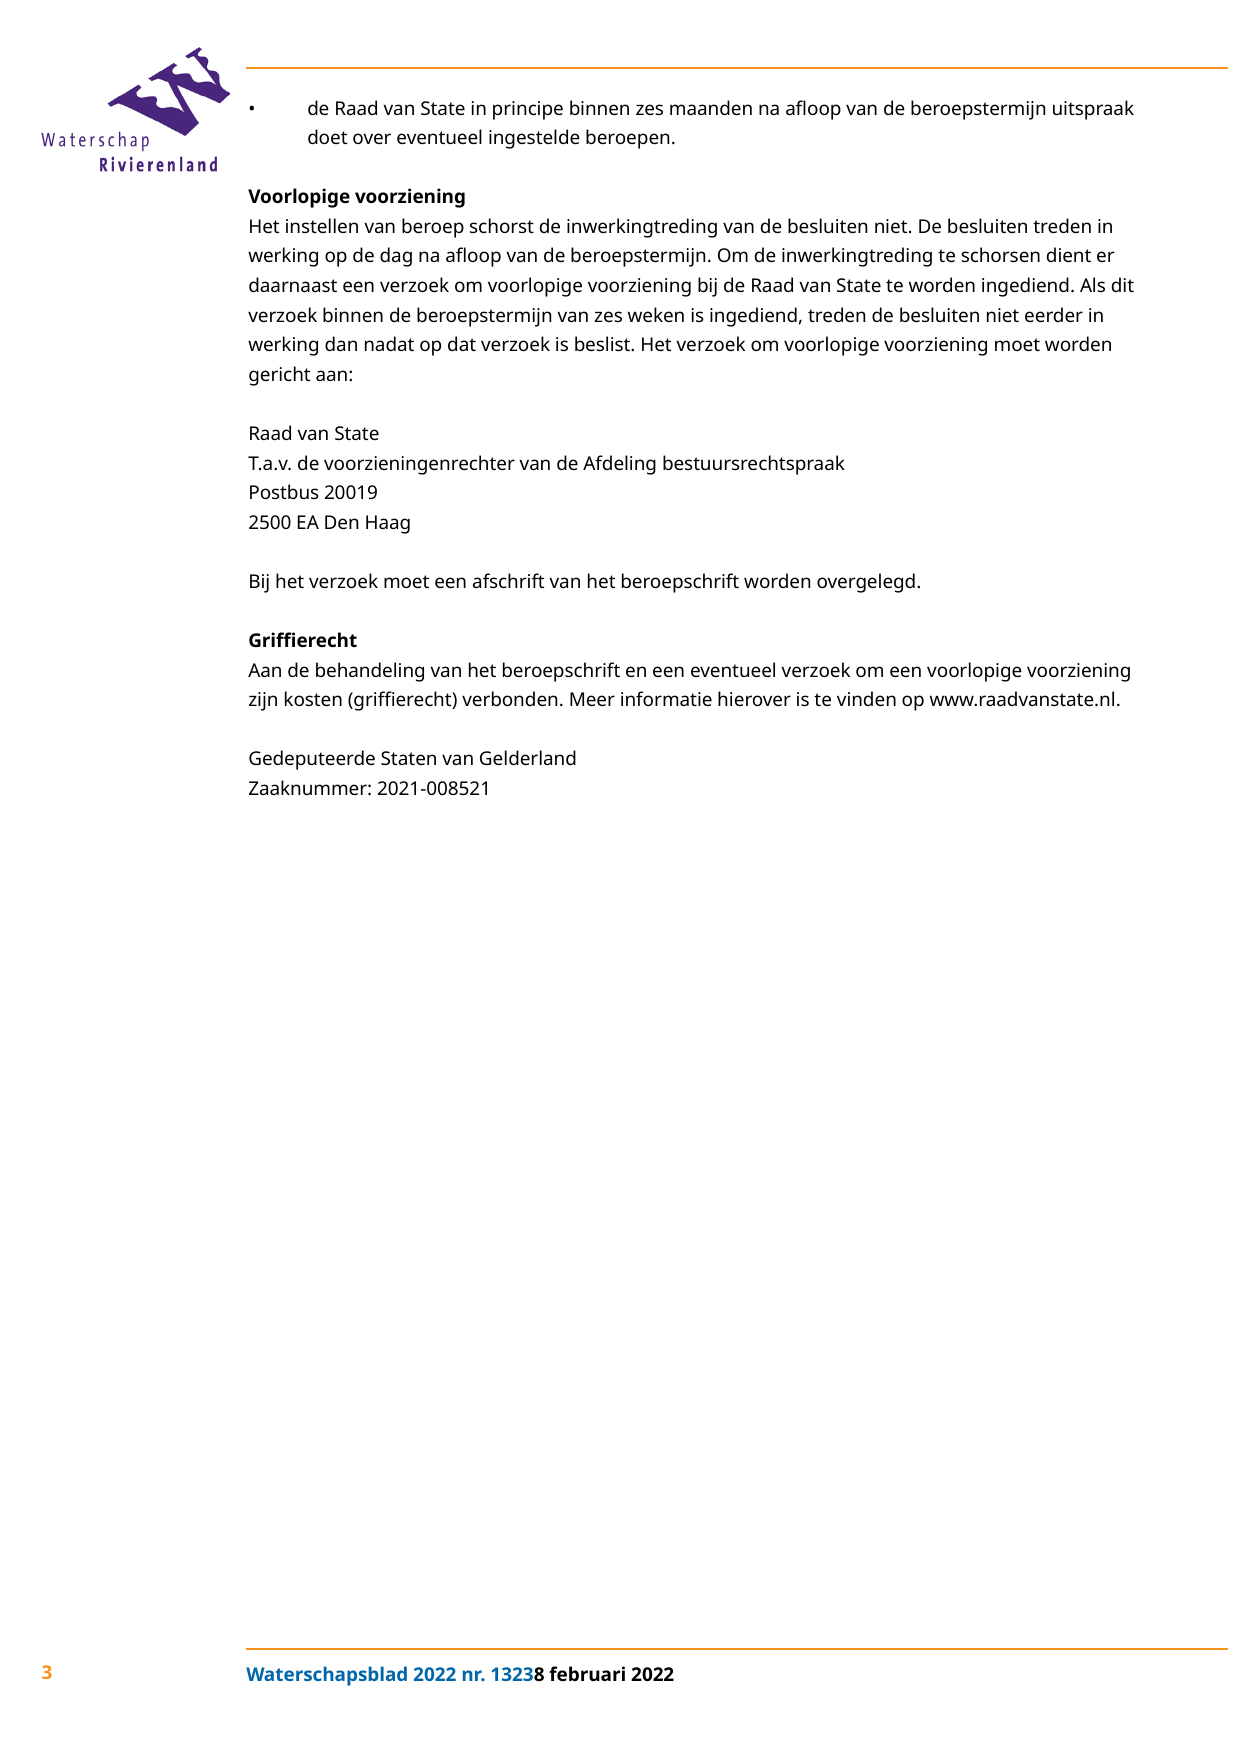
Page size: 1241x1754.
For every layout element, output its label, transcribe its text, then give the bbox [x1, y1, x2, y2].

text Het instellen van beroep schorst de inwerkingtreding van de besluiten niet. De besluiten treden in werking op de dag na afloop van de beroepstermijn. Om de inwerkingtreding te schorsen dient er daarnaast een verzoek om voorlopige voorziening bij de Raad van State te worden ingediend. Als dit verzoek binnen de beroepstermijn van zes weken is ingediend, treden de besluiten niet eerder in werking dan nadat op dat verzoek is beslist. Het verzoek om voorlopige voorziening moet worden gericht aan: [248, 213, 1152, 387]
list de Raad van State in principe binnen zes maanden na afloop van de beroepstermijn uitspraak doet over eventueel ingestelde beroepen. [248, 95, 1152, 150]
text Bij het verzoek moet een afschrift van het beroepschrift worden overgelegd. [248, 568, 1152, 594]
text Gedeputeerde Staten van Gelderland [248, 746, 1152, 771]
text T.a.v. de voorzieningenrechter van de Afdeling bestuursrechtspraak [248, 450, 1152, 476]
text Aan de behandeling van het beroepschrift en een eventueel verzoek om een voorlopige voorziening zijn kosten (griffierecht) verbonden. Meer informatie hierover is te vinden op www.raadvanstate.nl. [248, 657, 1152, 712]
text Griffierecht [248, 627, 1152, 653]
text Postbus 20019 [248, 479, 1152, 505]
text Voorlopige voorziening [248, 183, 1152, 209]
picture [41, 47, 231, 172]
text 2500 EA Den Haag [248, 509, 1152, 535]
text Raad van State [248, 420, 1152, 446]
text Zaaknummer: 2021-008521 [248, 775, 1152, 801]
